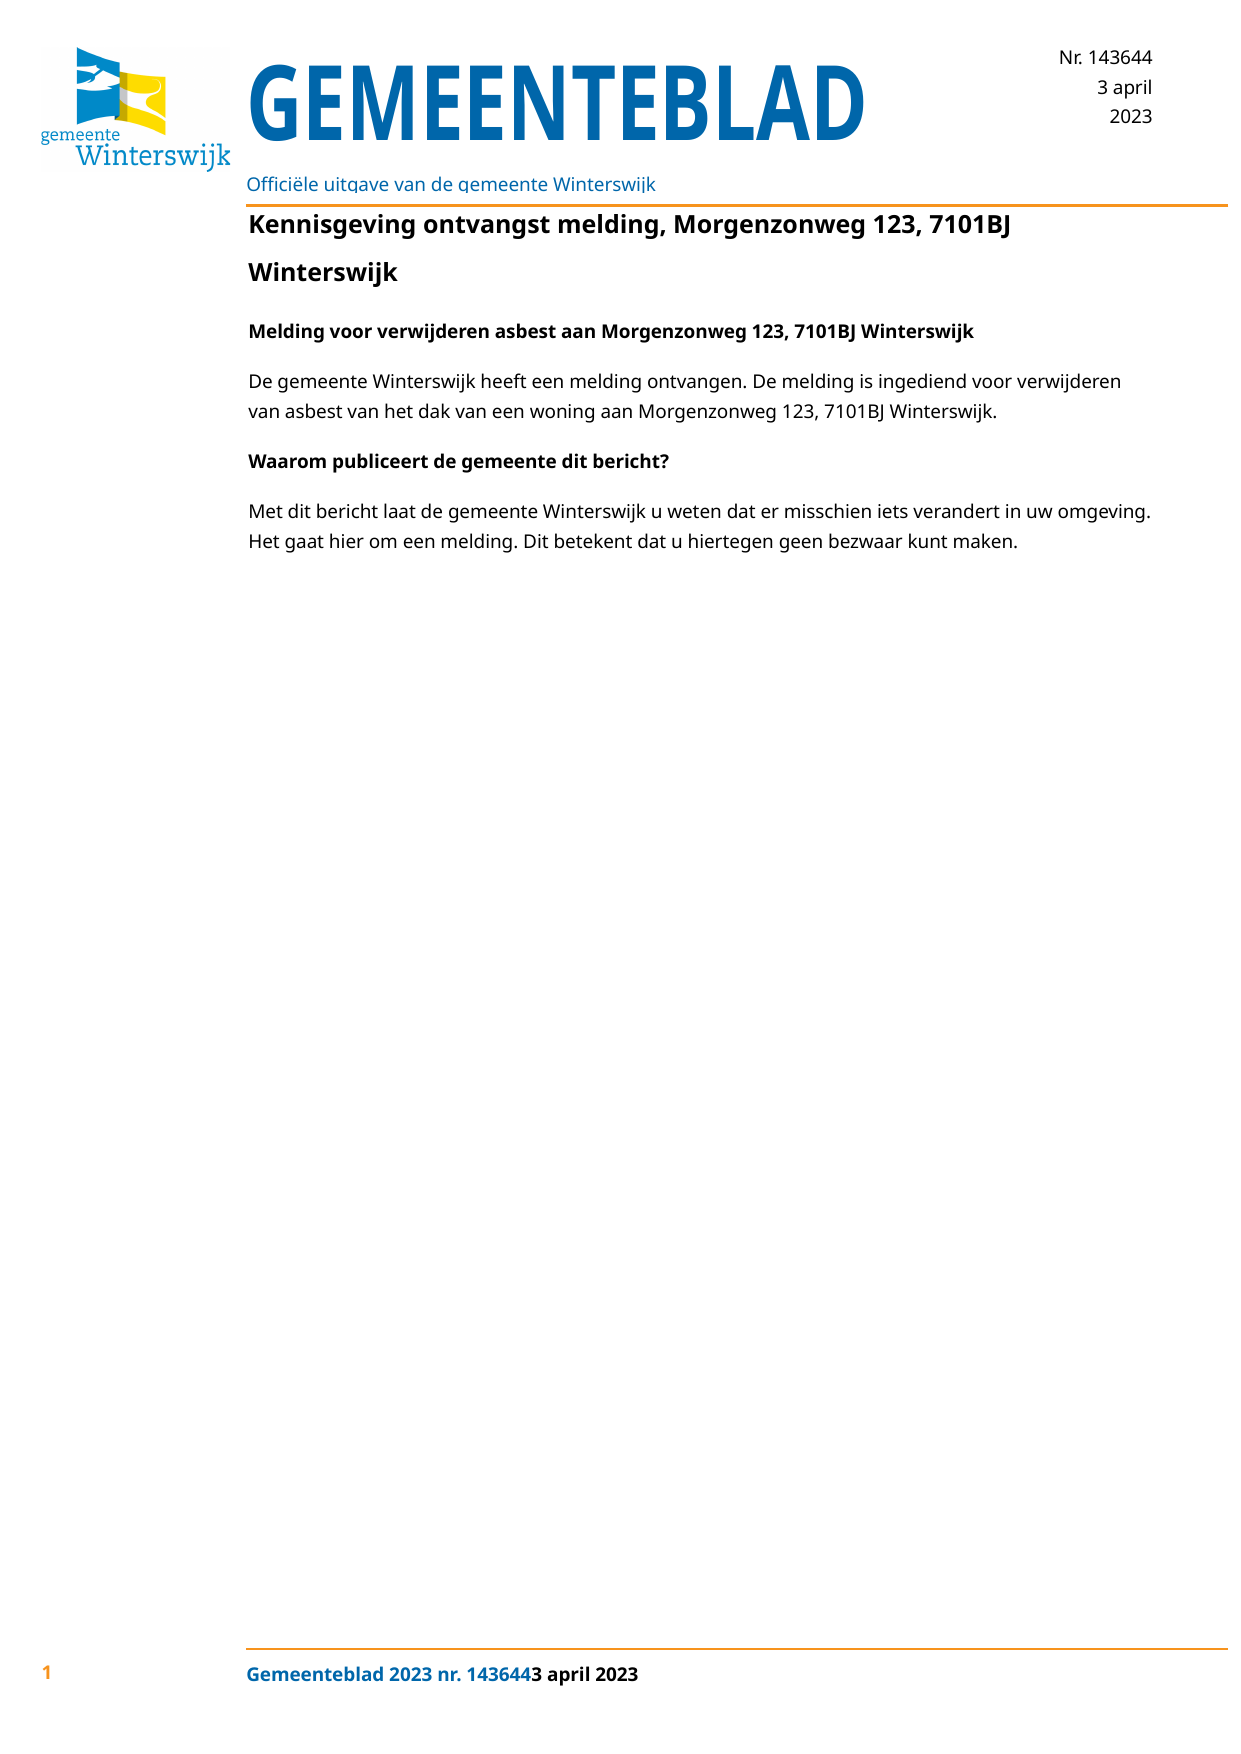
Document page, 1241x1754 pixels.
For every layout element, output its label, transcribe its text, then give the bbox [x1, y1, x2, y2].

text De gemeente Winterswijk heeft een melding ontvangen. De melding is ingediend voor verwijderen van asbest van het dak van een woning aan Morgenzonweg 123, 7101BJ Winterswijk. [248, 368, 1152, 424]
text Waarom publiceert de gemeente dit bericht? [248, 448, 1152, 474]
picture [41, 47, 231, 172]
picture [225, 153, 231, 162]
text Met dit bericht laat de gemeente Winterswijk u weten dat er misschien iets verandert in uw omgeving. Het gaat hier om een melding. Dit betekent dat u hiertegen geen bezwaar kunt maken. [248, 499, 1152, 554]
text Melding voor verwijderen asbest aan Morgenzonweg 123, 7101BJ Winterswijk [248, 318, 1152, 344]
text Kennisgeving ontvangst melding, Morgenzonweg 123, 7101BJ Winterswijk [248, 207, 1152, 288]
